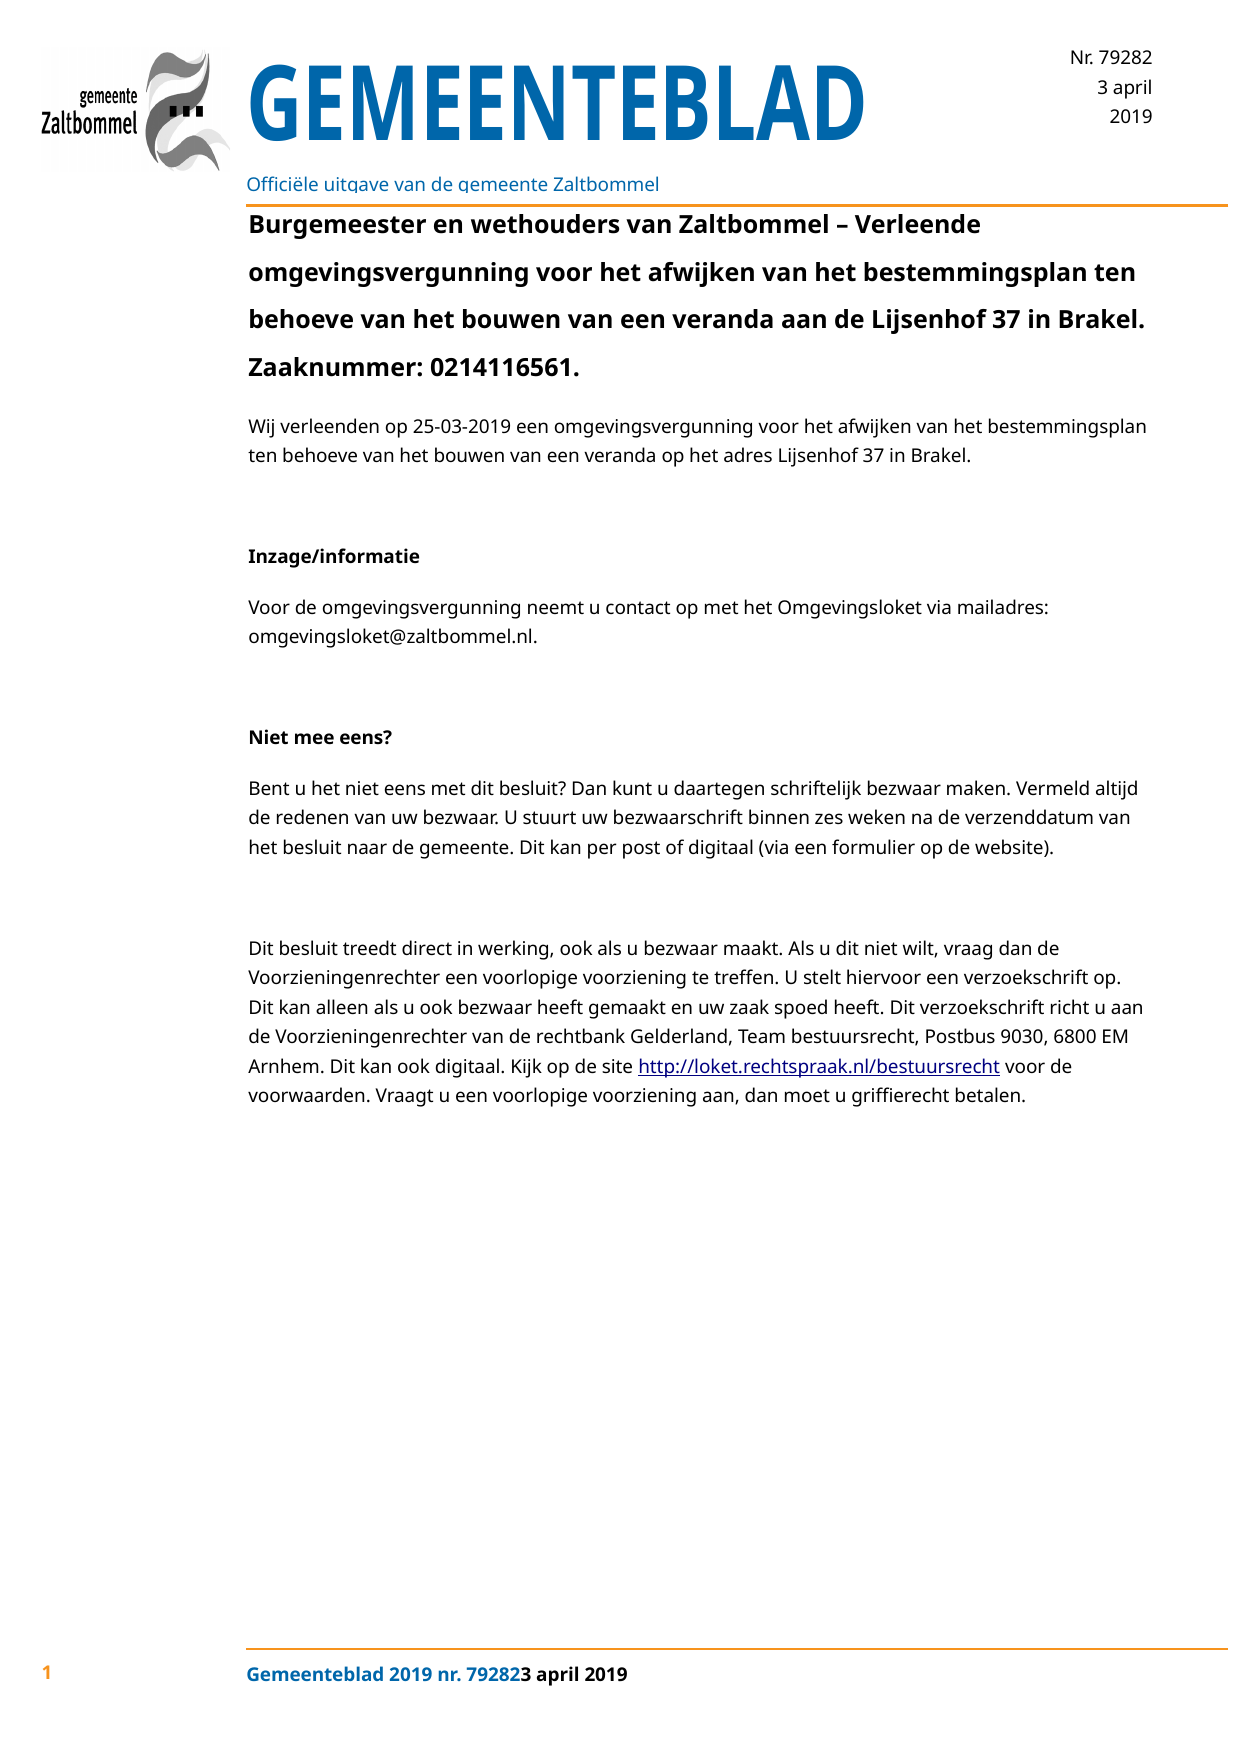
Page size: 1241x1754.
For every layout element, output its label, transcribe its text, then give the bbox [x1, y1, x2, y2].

text Niet mee eens? [248, 724, 1152, 750]
text Bent u het niet eens met dit besluit? Dan kunt u daartegen schriftelijk bezwaar maken. Vermeld altijd de redenen van uw bezwaar. U stuurt uw bezwaarschrift binnen zes weken na de verzenddatum van het besluit naar de gemeente. Dit kan per post of digitaal (via een formulier op de website). [248, 775, 1152, 860]
text Dit besluit treedt direct in werking, ook als u bezwaar maakt. Als u dit niet wilt, vraag dan de Voorzieningenrechter een voorlopige voorziening te treffen. U stelt hiervoor een verzoekschrift op. Dit kan alleen als u ook bezwaar heeft gemaakt en uw zaak spoed heeft. Dit verzoekschrift richt u aan de Voorzieningenrechter van de rechtbank Gelderland, Team bestuursrecht, Postbus 9030, 6800 EM Arnhem. Dit kan ook digitaal. Kijk op de site http://loket.rechtspraak.nl/bestuursrecht voor de voorwaarden. Vraagt u een voorlopige voorziening aan, dan moet u griffierecht betalen. [248, 935, 1152, 1108]
text Inzage/informatie [248, 543, 1152, 569]
text Wij verleenden op 25-03-2019 een omgevingsvergunning voor het afwijken van het bestemmingsplan ten behoeve van het bouwen van een veranda op het adres Lijsenhof 37 in Brakel. [248, 413, 1152, 468]
picture [41, 47, 231, 172]
text Burgemeester en wethouders van Zaltbommel – Verleende omgevingsvergunning voor het afwijken van het bestemmingsplan ten behoeve van het bouwen van een veranda aan de Lijsenhof 37 in Brakel. Zaaknummer: 0214116561. [248, 207, 1152, 384]
text Voor de omgevingsvergunning neemt u contact op met het Omgevingsloket via mailadres: omgevingsloket@zaltbommel.nl. [248, 594, 1152, 649]
